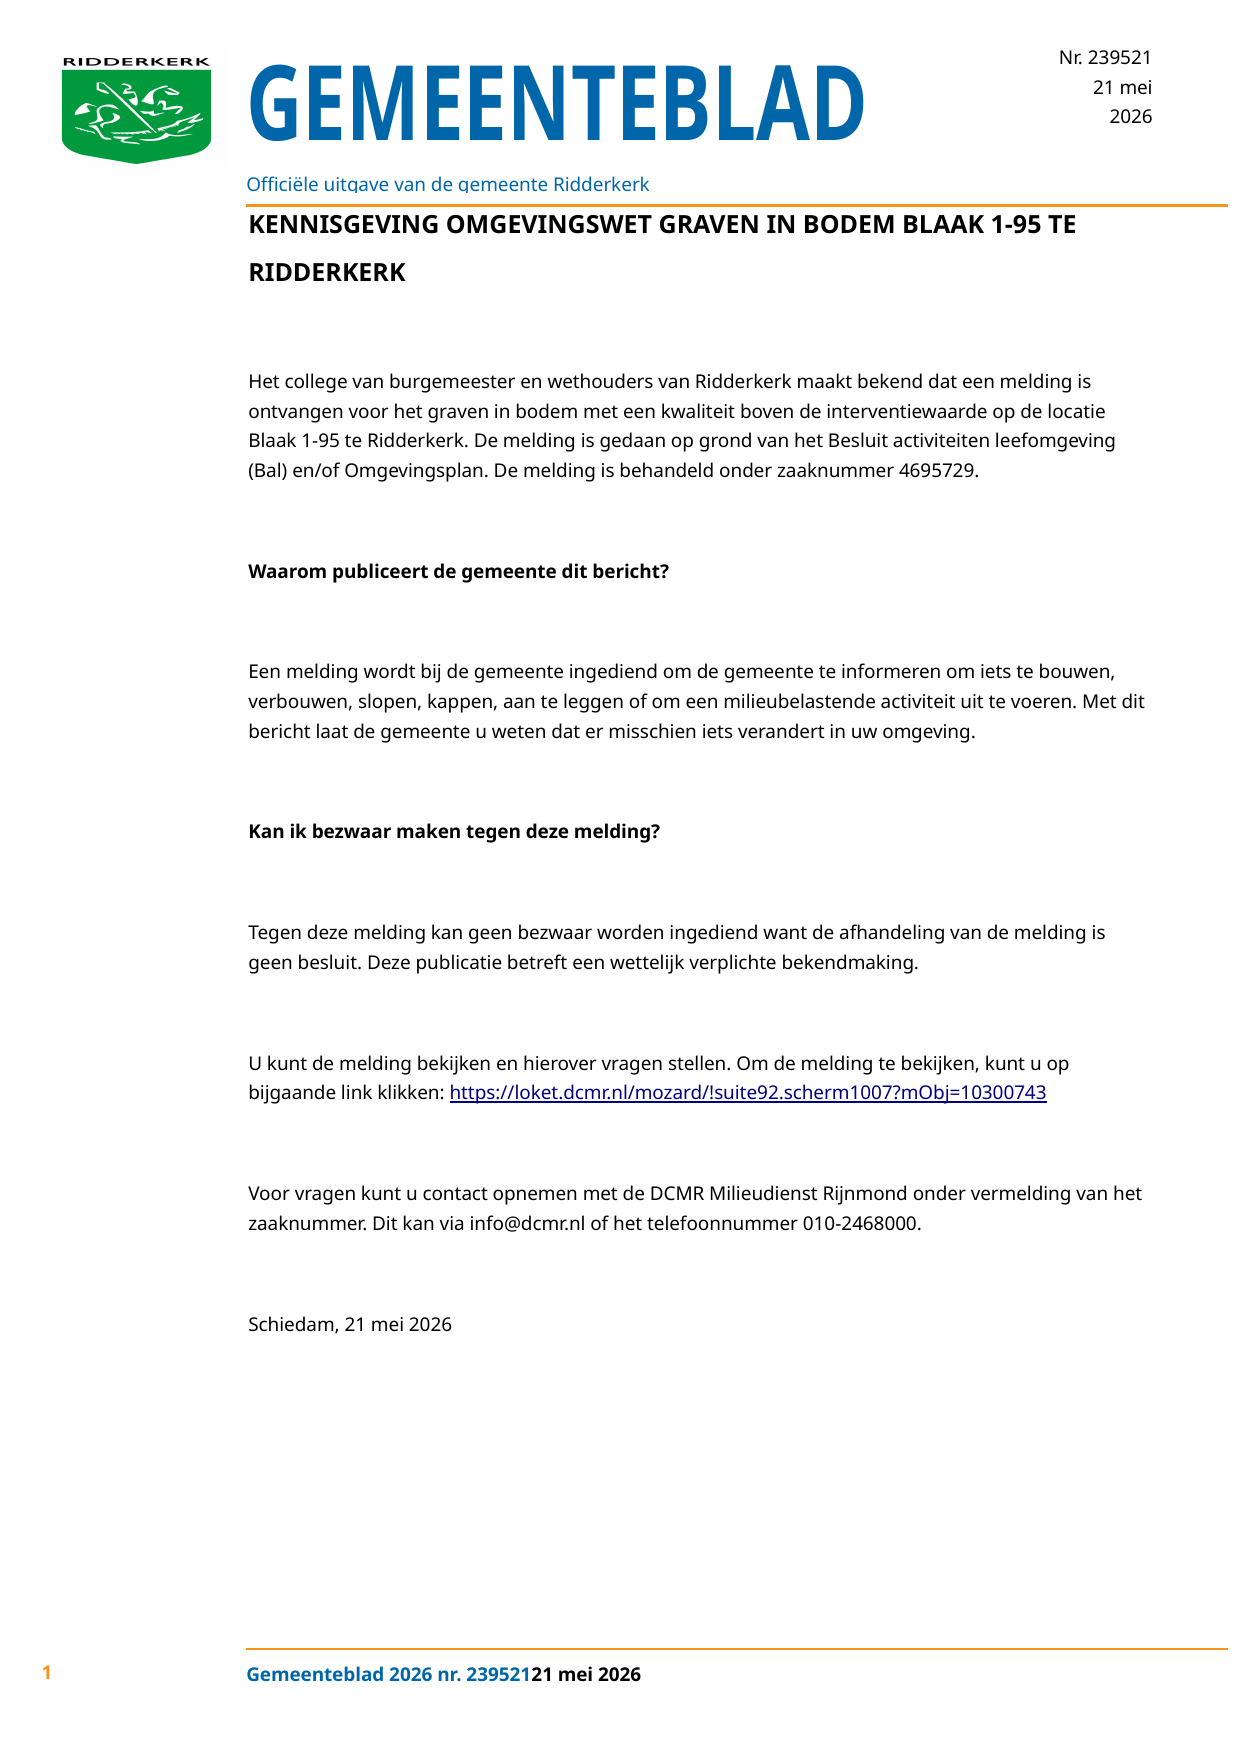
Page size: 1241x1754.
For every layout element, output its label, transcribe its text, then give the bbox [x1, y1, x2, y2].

picture [41, 47, 231, 172]
text Waarom publiceert de gemeente dit bericht? [248, 558, 1152, 584]
text Een melding wordt bij de gemeente ingediend om de gemeente te informeren om iets te bouwen, verbouwen, slopen, kappen, aan te leggen of om een milieubelastende activiteit uit te voeren. Met dit bericht laat de gemeente u weten dat er misschien iets verandert in uw omgeving. [248, 659, 1152, 744]
text U kunt de melding bekijken en hierover vragen stellen. Om de melding te bekijken, kunt u op bijgaande link klikken: https://loket.dcmr.nl/mozard/!suite92.scherm1007?mObj=10300743 [248, 1050, 1152, 1105]
text Tegen deze melding kan geen bezwaar worden ingediend want de afhandeling van de melding is geen besluit. Deze publicatie betreft een wettelijk verplichte bekendmaking. [248, 919, 1152, 975]
text Het college van burgemeester en wethouders van Ridderkerk maakt bekend dat een melding is ontvangen voor het graven in bodem met een kwaliteit boven de interventiewaarde op de locatie Blaak 1-95 te Ridderkerk. De melding is gedaan op grond van het Besluit activiteiten leefomgeving (Bal) en/of Omgevingsplan. De melding is behandeld onder zaaknummer 4695729. [248, 368, 1152, 483]
text Voor vragen kunt u contact opnemen met de DCMR Milieudienst Rijnmond onder vermelding van het zaaknummer. Dit kan via info@dcmr.nl of het telefoonnummer 010‑2468000. [248, 1180, 1152, 1236]
text KENNISGEVING OMGEVINGSWET GRAVEN IN BODEM BLAAK 1-95 TE RIDDERKERK [248, 207, 1152, 288]
text Kan ik bezwaar maken tegen deze melding? [248, 819, 1152, 844]
text Schiedam, 21 mei 2026 [248, 1311, 1152, 1337]
